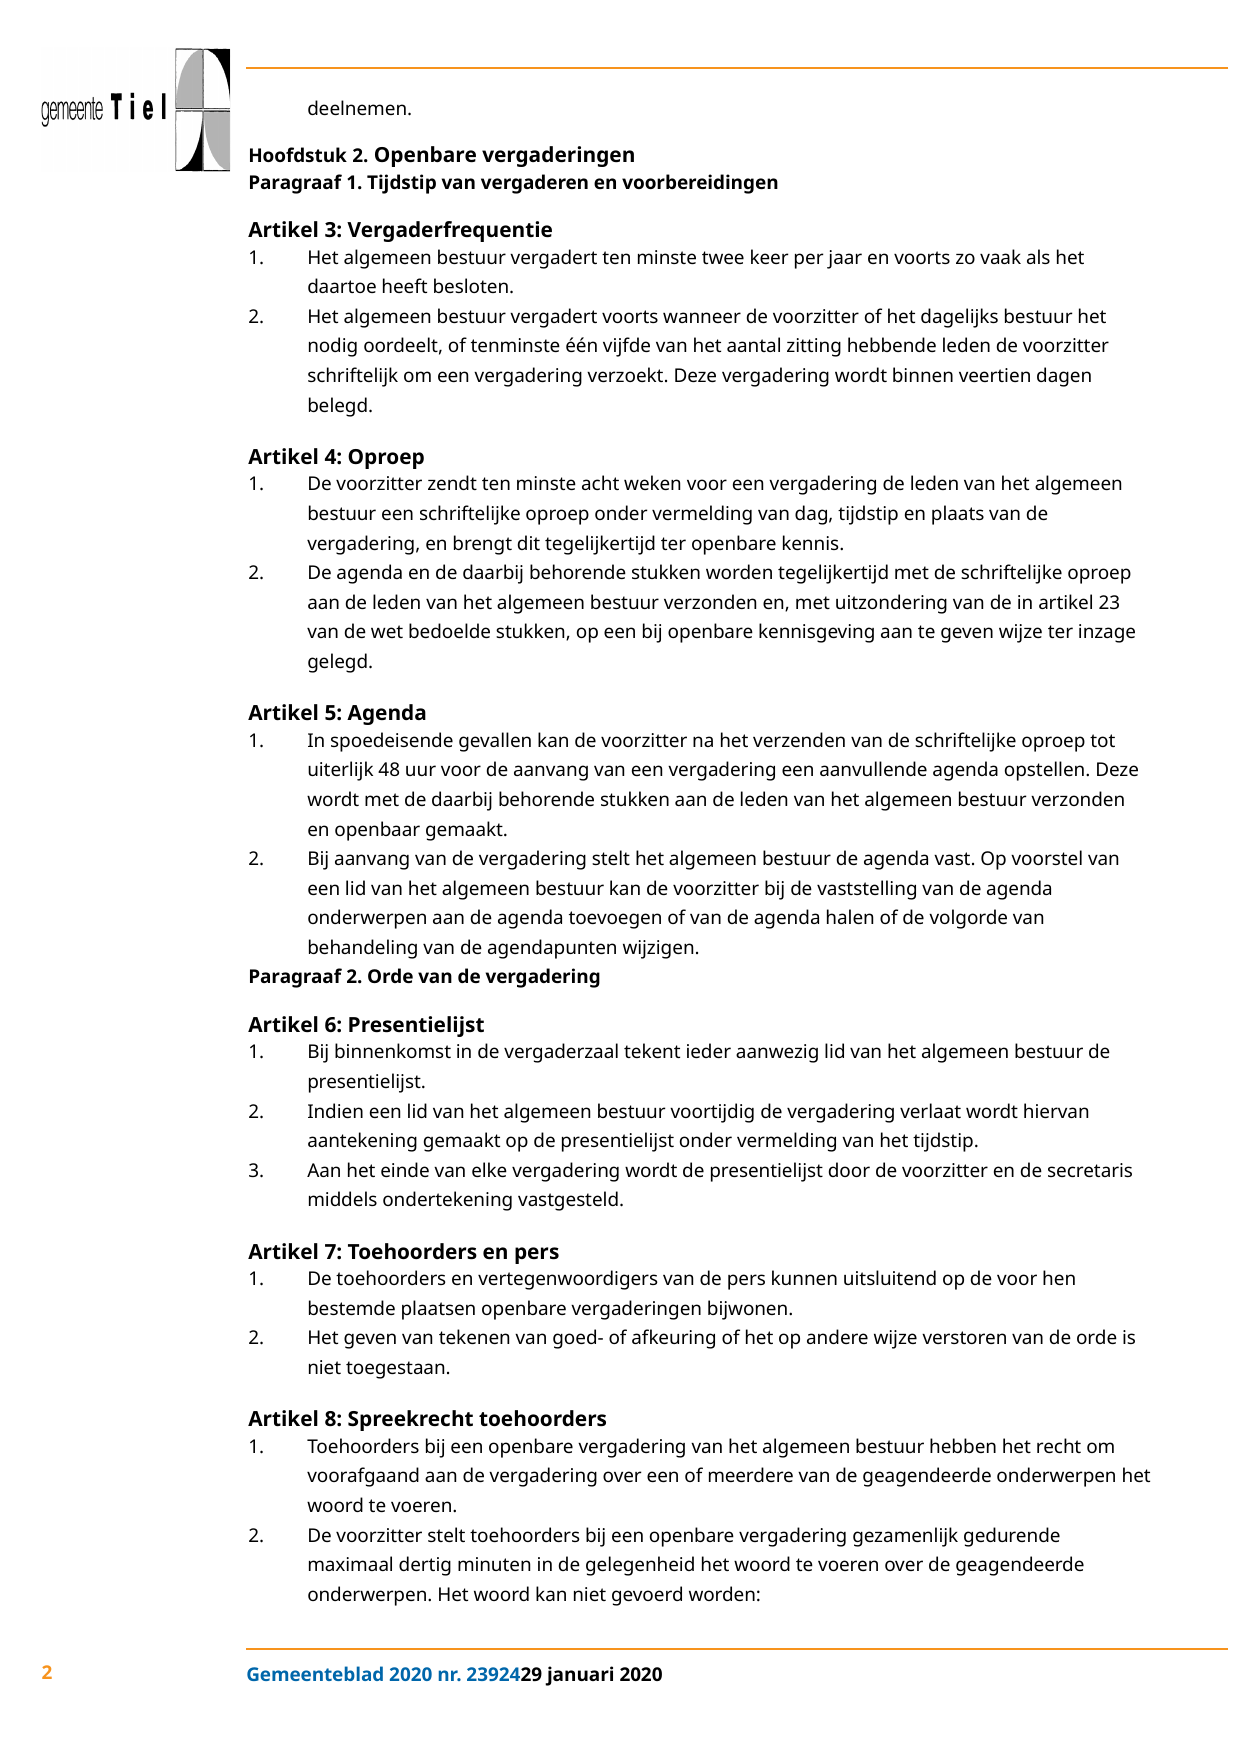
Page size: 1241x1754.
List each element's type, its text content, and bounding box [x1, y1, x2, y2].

picture [41, 47, 231, 172]
list De voorzitter zendt ten minste acht weken voor een vergadering de leden van het algemeen bestuur een schriftelijke oproep onder vermelding van dag, tijdstip en plaats van de vergadering, en brengt dit tegelijkertijd ter openbare kennis. [248, 471, 1152, 556]
list De toehoorders en vertegenwoordigers van de pers kunnen uitsluitend op de voor hen bestemde plaatsen openbare vergaderingen bijwonen. [248, 1265, 1152, 1321]
list deelnemen. [248, 95, 1152, 121]
list Indien een lid van het algemeen bestuur voortijdig de vergadering verlaat wordt hiervan aantekening gemaakt op de presentielijst onder vermelding van het tijdstip. [248, 1098, 1152, 1153]
list In spoedeisende gevallen kan de voorzitter na het verzenden van de schriftelijke oproep tot uiterlijk 48 uur voor de aanvang van een vergadering een aanvullende agenda opstellen. Deze wordt met de daarbij behorende stukken aan de leden van het algemeen bestuur verzonden en openbaar gemaakt. [248, 727, 1152, 841]
text Hoofdstuk 2. Openbare vergaderingen [248, 140, 1152, 169]
list De agenda en de daarbij behorende stukken worden tegelijkertijd met de schriftelijke oproep aan de leden van het algemeen bestuur verzonden en, met uitzondering van de in artikel 23 van de wet bedoelde stukken, op een bij openbare kennisgeving aan te geven wijze ter inzage gelegd. [248, 559, 1152, 674]
text Artikel 5: Agenda [248, 698, 1152, 727]
list Het algemeen bestuur vergadert ten minste twee keer per jaar en voorts zo vaak als het daartoe heeft besloten. [248, 244, 1152, 299]
text Artikel 6: Presentielijst [248, 1010, 1152, 1039]
list Toehoorders bij een openbare vergadering van het algemeen bestuur hebben het recht om voorafgaand aan de vergadering over een of meerdere van de geagendeerde onderwerpen het woord te voeren. [248, 1433, 1152, 1518]
list De voorzitter stelt toehoorders bij een openbare vergadering gezamenlijk gedurende maximaal dertig minuten in de gelegenheid het woord te voeren over de geagendeerde onderwerpen. Het woord kan niet gevoerd worden: [248, 1522, 1152, 1607]
text Artikel 7: Toehoorders en pers [248, 1237, 1152, 1265]
list Aan het einde van elke vergadering wordt de presentielijst door de voorzitter en de secretaris middels ondertekening vastgesteld. [248, 1157, 1152, 1212]
text Artikel 4: Oproep [248, 442, 1152, 471]
list Bij binnenkomst in de vergaderzaal tekent ieder aanwezig lid van het algemeen bestuur de presentielijst. [248, 1039, 1152, 1094]
list Bij aanvang van de vergadering stelt het algemeen bestuur de agenda vast. Op voorstel van een lid van het algemeen bestuur kan de voorzitter bij de vaststelling van de agenda onderwerpen aan de agenda toevoegen of van de agenda halen of de volgorde van behandeling van de agendapunten wijzigen. [248, 845, 1152, 960]
list Het geven van tekenen van goed- of afkeuring of het op andere wijze verstoren van de orde is niet toegestaan. [248, 1324, 1152, 1380]
text Artikel 8: Spreekrecht toehoorders [248, 1404, 1152, 1433]
text Artikel 3: Vergaderfrequentie [248, 215, 1152, 244]
text Paragraaf 2. Orde van de vergadering [248, 964, 1152, 989]
text Paragraaf 1. Tijdstip van vergaderen en voorbereidingen [248, 169, 1152, 194]
list Het algemeen bestuur vergadert voorts wanneer de voorzitter of het dagelijks bestuur het nodig oordeelt, of tenminste één vijfde van het aantal zitting hebbende leden de voorzitter schriftelijk om een vergadering verzoekt. Deze vergadering wordt binnen veertien dagen belegd. [248, 303, 1152, 417]
